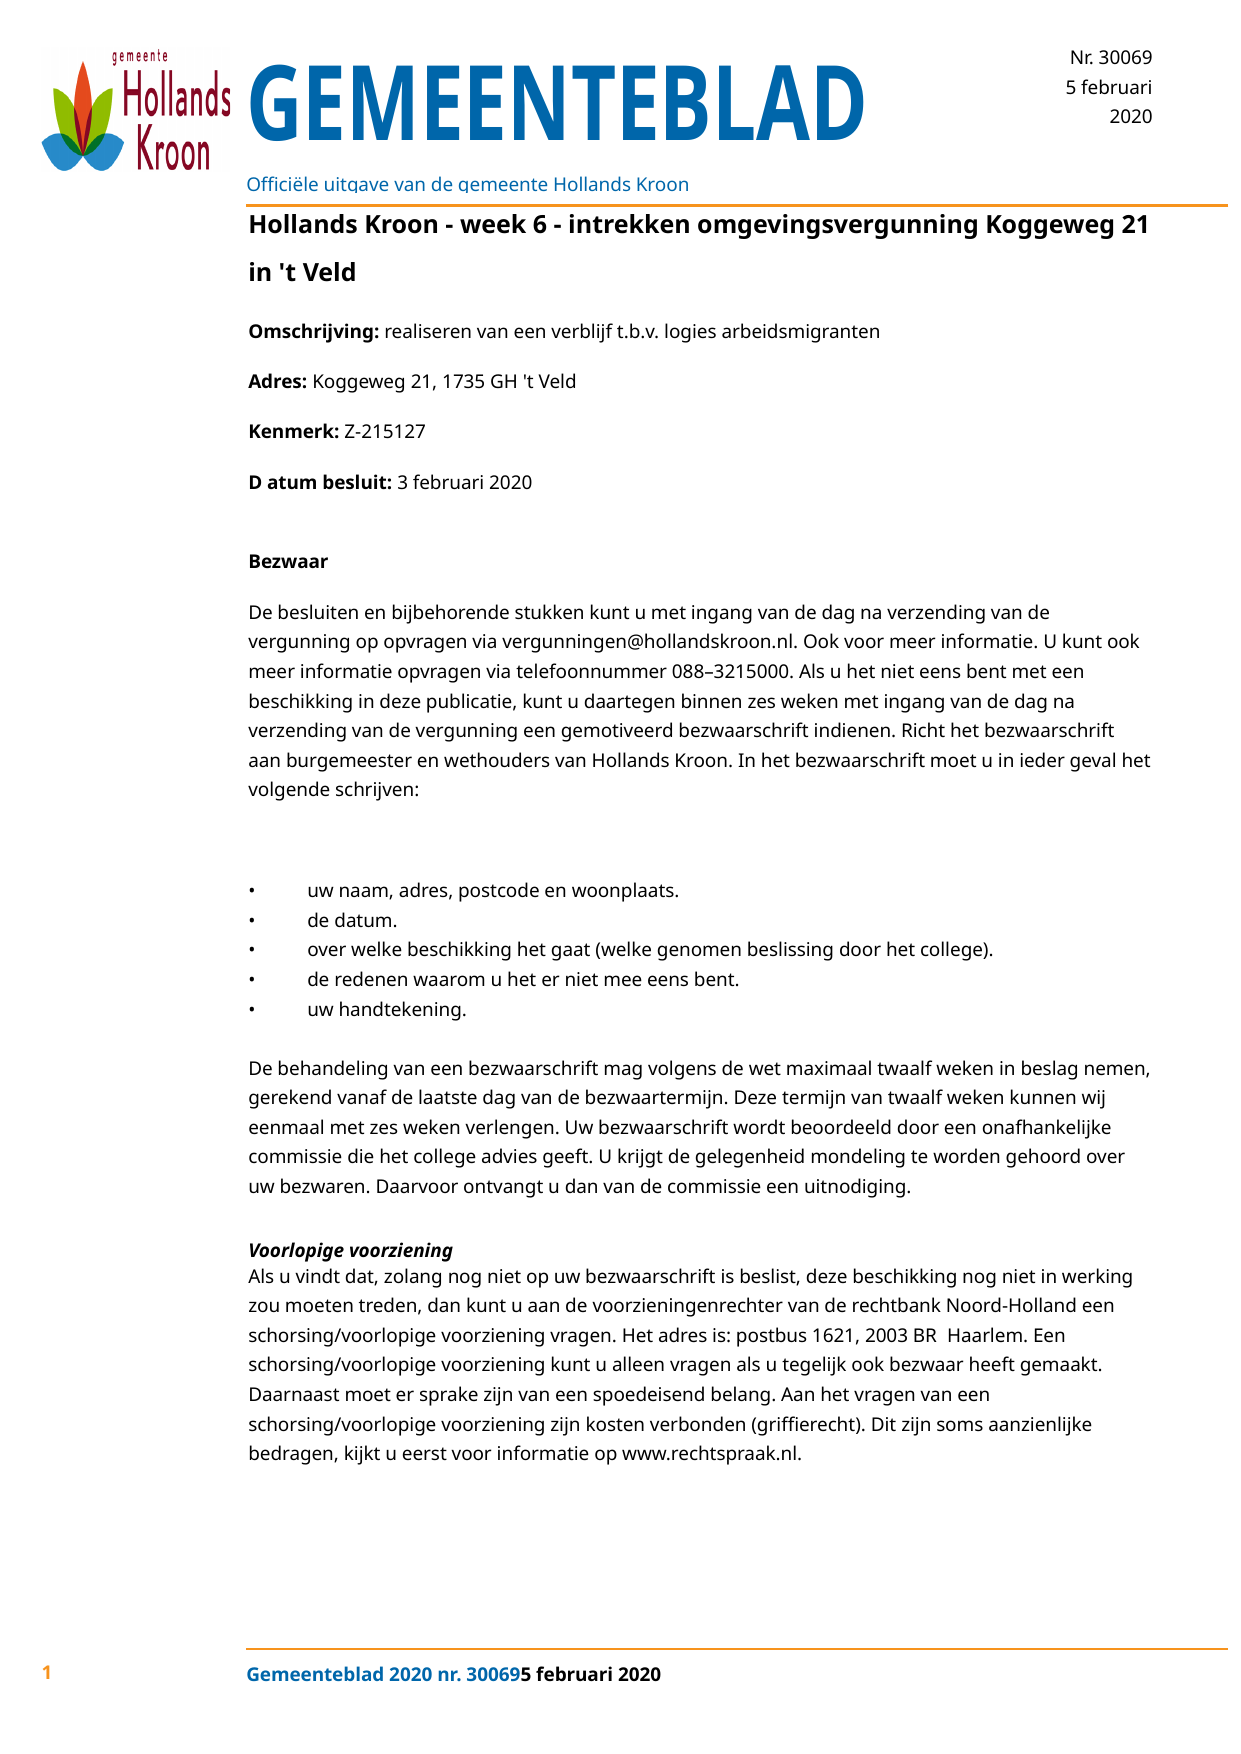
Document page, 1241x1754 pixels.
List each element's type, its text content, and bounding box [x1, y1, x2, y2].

table_header D atum besluit: 3 februari 2020 [248, 469, 700, 495]
picture [41, 47, 231, 172]
table_header [700, 469, 1152, 495]
list uw naam, adres, postcode en woonplaats. [248, 877, 1152, 903]
text De behandeling van een bezwaarschrift mag volgens de wet maximaal twaalf weken in beslag nemen, gerekend vanaf de laatste dag van de bezwaartermijn. Deze termijn van twaalf weken kunnen wij eenmaal met zes weken verlengen. Uw bezwaarschrift wordt beoordeeld door een onafhankelijke commissie die het college advies geeft. U krijgt de gelegenheid mondeling te worden gehoord over uw bezwaren. Daarvoor ontvangt u dan van de commissie een uitnodiging. [248, 1055, 1152, 1199]
list de datum. [248, 907, 1152, 933]
text Hollands Kroon - week 6 - intrekken omgevingsvergunning Koggeweg 21 in 't Veld [248, 207, 1152, 288]
text Omschrijving: realiseren van een verblijf t.b.v. logies arbeidsmigranten [248, 318, 1152, 344]
text Bezwaar [248, 549, 1152, 574]
text Voorlopige voorziening [248, 1237, 1152, 1263]
list uw handtekening. [248, 996, 1152, 1021]
text Als u vindt dat, zolang nog niet op uw bezwaarschrift is beslist, deze beschikking nog niet in werking zou moeten treden, dan kunt u aan de voorzieningenrechter van de rechtbank Noord-Holland een schorsing/voorlopige voorziening vragen. Het adres is: postbus 1621, 2003 BR Haarlem. Een schorsing/voorlopige voorziening kunt u alleen vragen als u tegelijk ook bezwaar heeft gemaakt. Daarnaast moet er sprake zijn van een spoedeisend belang. Aan het vragen van een schorsing/voorlopige voorziening zijn kosten verbonden (griffierecht). Dit zijn soms aanzienlijke bedragen, kijkt u eerst voor informatie op www.rechtspraak.nl. [248, 1263, 1152, 1466]
text De besluiten en bijbehorende stukken kunt u met ingang van de dag na verzending van de vergunning op opvragen via vergunningen@hollandskroon.nl. Ook voor meer informatie. U kunt ook meer informatie opvragen via telefoonnummer 088–3215000. Als u het niet eens bent met een beschikking in deze publicatie, kunt u daartegen binnen zes weken met ingang van de dag na verzending van de vergunning een gemotiveerd bezwaarschrift indienen. Richt het bezwaarschrift aan burgemeester en wethouders van Hollands Kroon. In het bezwaarschrift moet u in ieder geval het volgende schrijven: [248, 599, 1152, 802]
text Adres: Koggeweg 21, 1735 GH 't Veld [248, 368, 1152, 394]
text Kenmerk: Z-215127 [248, 419, 1152, 444]
list over welke beschikking het gaat (welke genomen beslissing door het college). [248, 937, 1152, 962]
list de redenen waarom u het er niet mee eens bent. [248, 966, 1152, 992]
